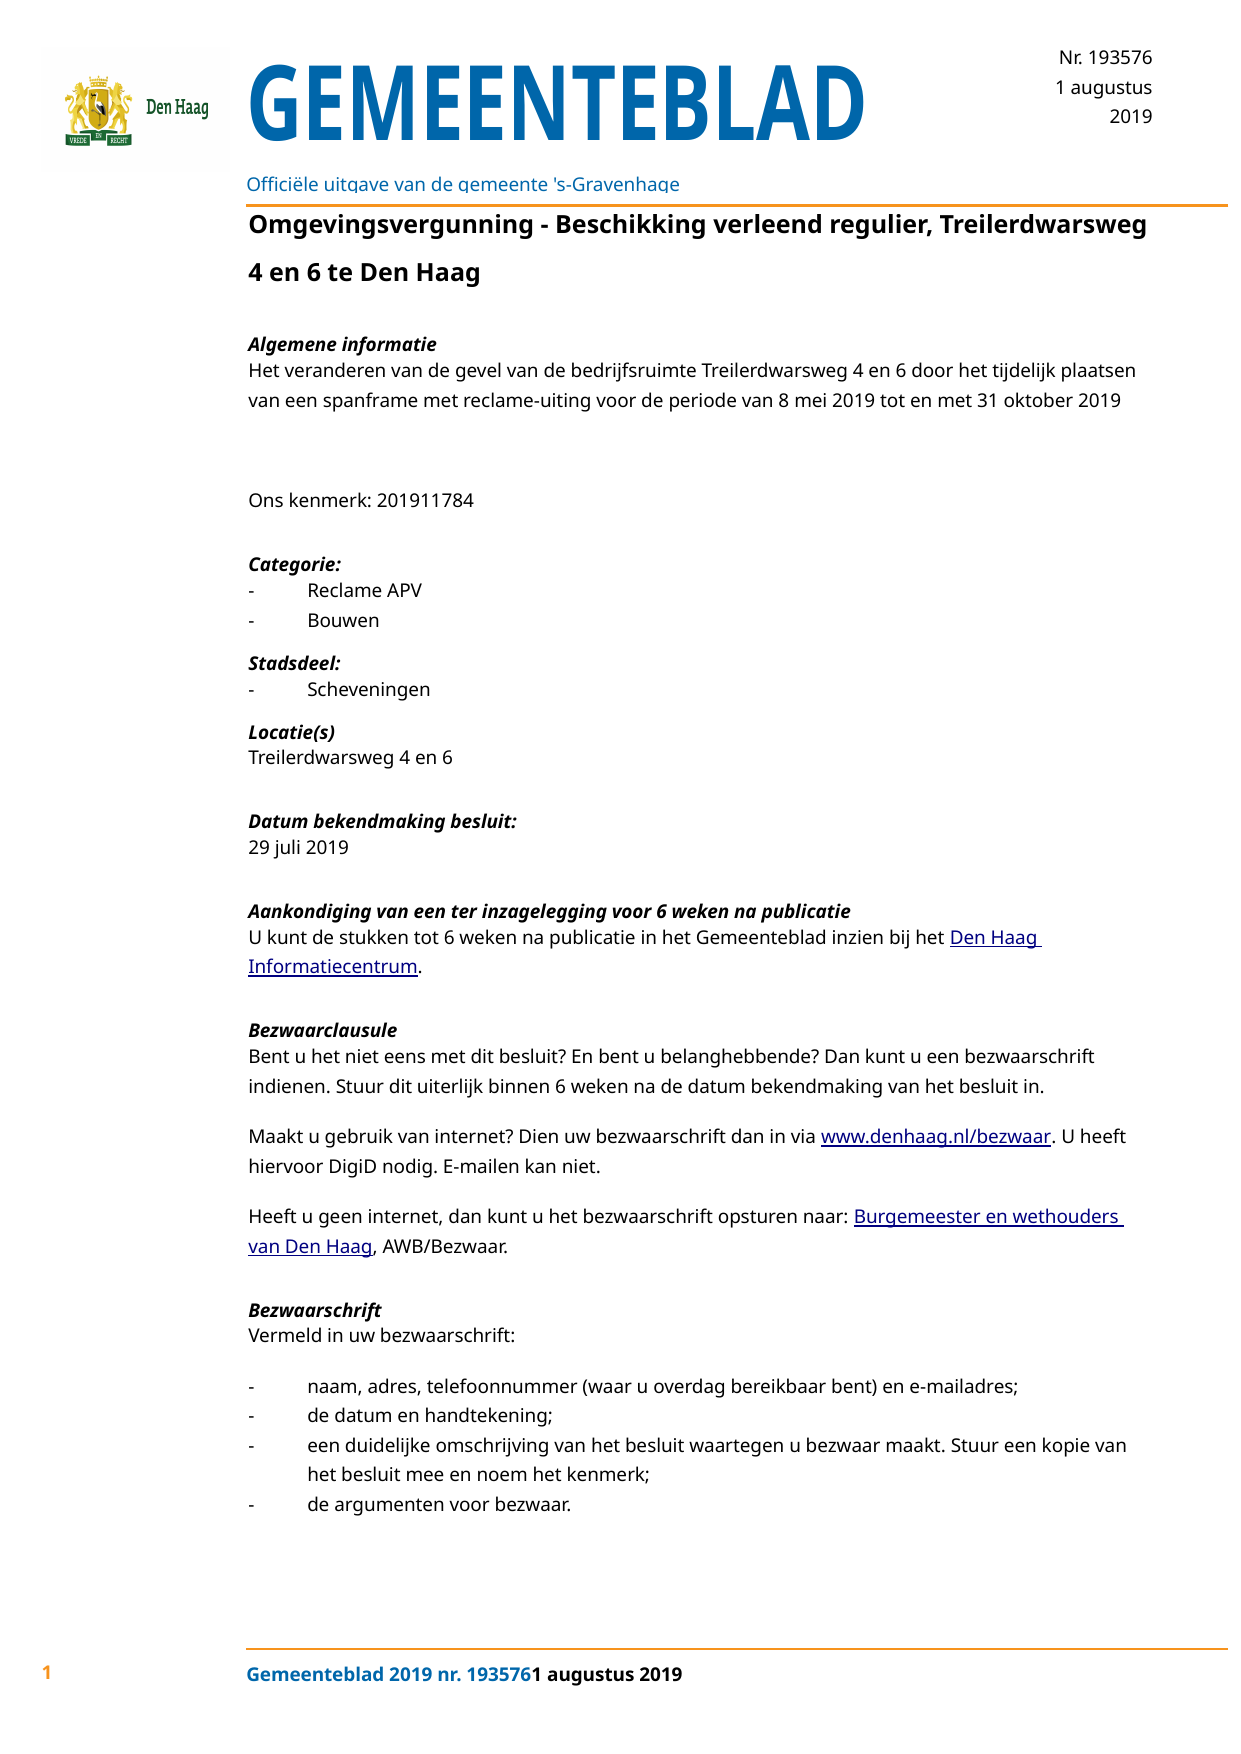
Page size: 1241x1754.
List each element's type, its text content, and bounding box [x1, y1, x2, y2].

text Locatie(s) [248, 719, 1152, 744]
text Maakt u gebruik van internet? Dien uw bezwaarschrift dan in via www.denhaag.nl/bezwaar. U heeft hiervoor DigiD nodig. E-mailen kan niet. [248, 1123, 1152, 1178]
text Categorie: [248, 552, 1152, 577]
text Vermeld in uw bezwaarschrift: [248, 1322, 1152, 1348]
text Bent u het niet eens met dit besluit? En bent u belanghebbende? Dan kunt u een bezwaarschrift indienen. Stuur dit uiterlijk binnen 6 weken na de datum bekendmaking van het besluit in. [248, 1043, 1152, 1098]
list een duidelijke omschrijving van het besluit waartegen u bezwaar maakt. Stuur een kopie van het besluit mee en noem het kenmerk; [248, 1432, 1152, 1487]
text Ons kenmerk: 201911784 [248, 488, 1152, 513]
list naam, adres, telefoonnummer (waar u overdag bereikbaar bent) en e-mailadres; [248, 1373, 1152, 1399]
text U kunt de stukken tot 6 weken na publicatie in het Gemeenteblad inzien bij het Den Haag Informatiecentrum. [248, 924, 1152, 979]
text Datum bekendmaking besluit: [248, 808, 1152, 834]
list de datum en handtekening; [248, 1402, 1152, 1428]
text Heeft u geen internet, dan kunt u het bezwaarschrift opsturen naar: Burgemeester en wethouders van Den Haag, AWB/Bezwaar. [248, 1203, 1152, 1258]
list Reclame APV [248, 577, 1152, 603]
text Het veranderen van de gevel van de bedrijfsruimte Treilerdwarsweg 4 en 6 door het tijdelijk plaatsen van een spanframe met reclame-uiting voor de periode van 8 mei 2019 tot en met 31 oktober 2019 [248, 357, 1152, 412]
list Scheveningen [248, 676, 1152, 701]
list Bouwen [248, 607, 1152, 633]
text 29 juli 2019 [248, 834, 1152, 860]
text Treilerdwarsweg 4 en 6 [248, 744, 1152, 770]
picture [41, 47, 231, 172]
text Aankondiging van een ter inzagelegging voor 6 weken na publicatie [248, 898, 1152, 924]
text Stadsdeel: [248, 650, 1152, 676]
list de argumenten voor bezwaar. [248, 1491, 1152, 1517]
text Omgevingsvergunning - Beschikking verleend regulier, Treilerdwarsweg 4 en 6 te Den Haag [248, 207, 1152, 288]
text Bezwaarschrift [248, 1297, 1152, 1322]
text Algemene informatie [248, 331, 1152, 357]
text Bezwaarclausule [248, 1017, 1152, 1043]
